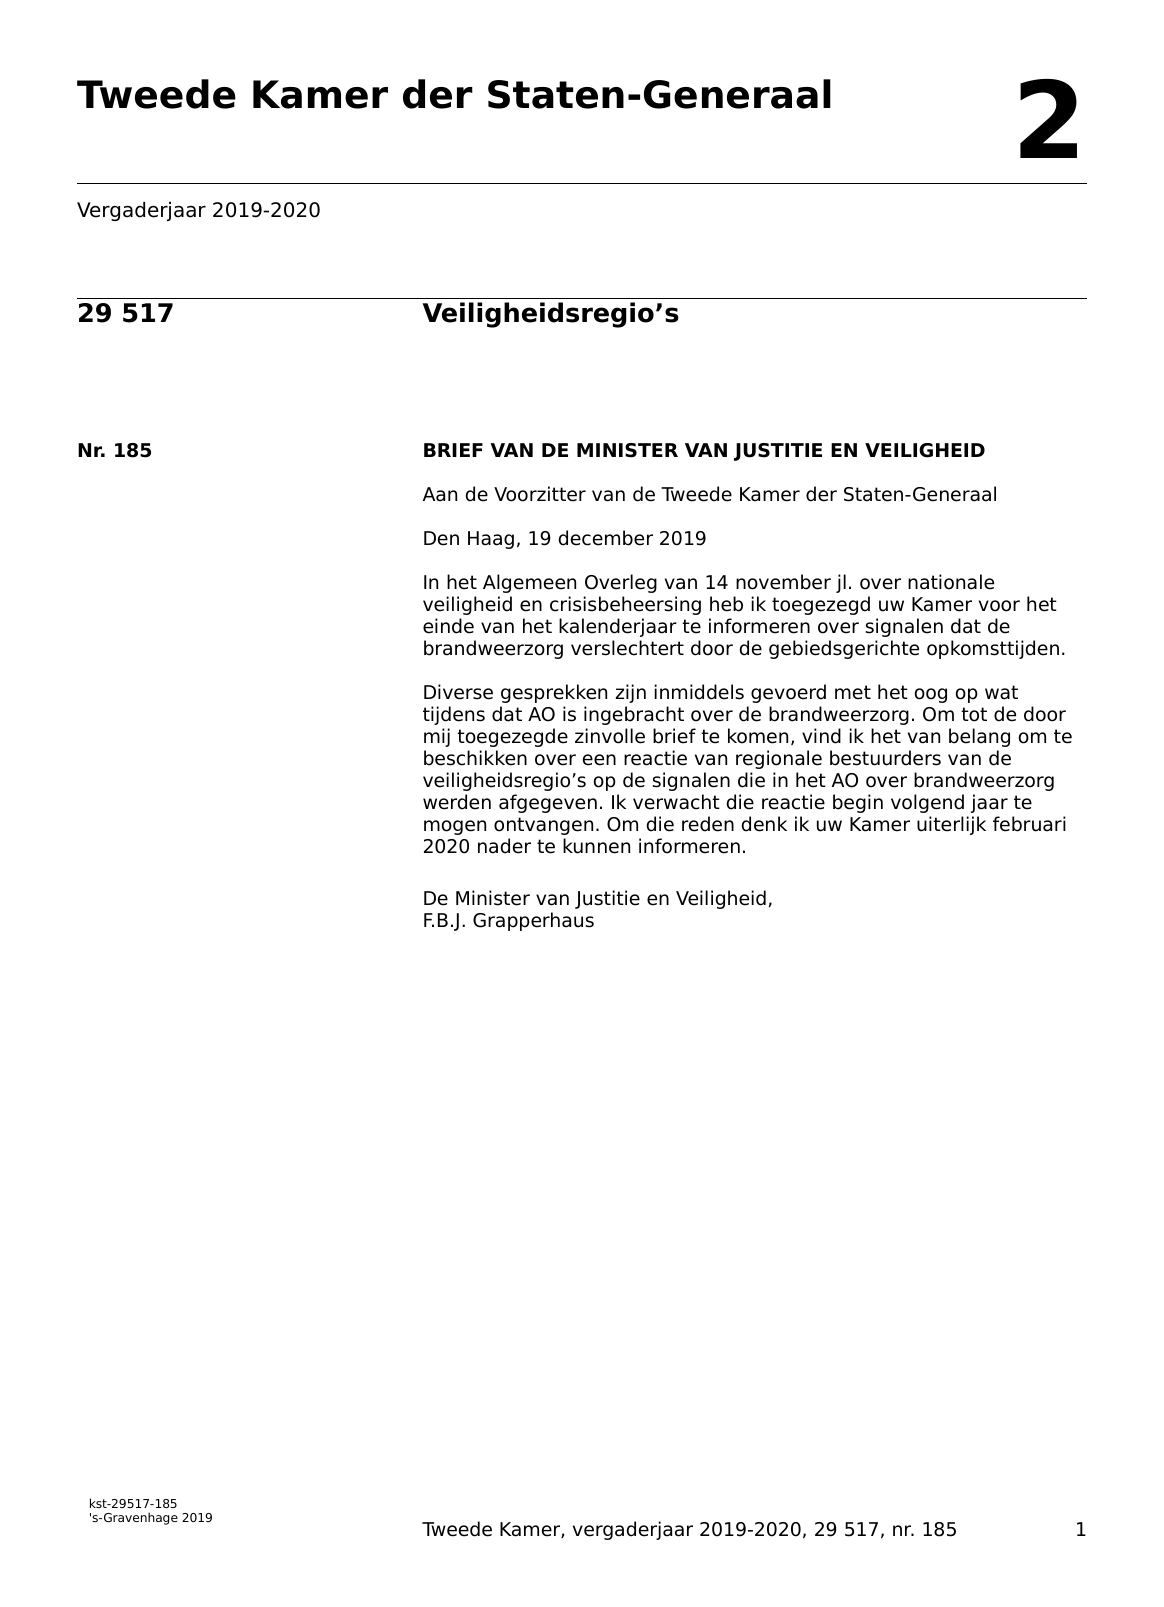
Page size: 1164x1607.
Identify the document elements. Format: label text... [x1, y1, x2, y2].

text De Minister van Justitie en Veiligheid, F.B.J. Grapperhaus [422, 888, 1087, 932]
table_header Tweede Kamer der Staten-Generaal [77, 59, 886, 183]
subtitle 29 517 Veiligheidsregio’s [77, 299, 1087, 329]
text Den Haag, 19 december 2019 [422, 528, 1087, 550]
text Aan de Voorzitter van de Tweede Kamer der Staten-Generaal [422, 484, 1087, 506]
text kst-29517-185 [88, 1497, 323, 1511]
subtitle Nr. 185 BRIEF VAN DE MINISTER VAN JUSTITIE EN VEILIGHEID [77, 440, 1087, 462]
text Diverse gesprekken zijn inmiddels gevoerd met het oog op wat tijdens dat AO is ingebracht over de brandweerzorg. Om tot de door mij toegezegde zinvolle brief te komen, vind ik het van belang om te beschikken over een reactie van regionale bestuurders van de veiligheidsregio’s op de signalen die in het AO over brandweerzorg werden afgegeven. Ik verwacht die reactie begin volgend jaar te mogen ontvangen. Om die reden denk ik uw Kamer uiterlijk februari 2020 nader te kunnen informeren. [422, 682, 1087, 858]
table_cell Vergaderjaar 2019-2020 [77, 184, 1087, 298]
text In het Algemeen Overleg van 14 november jl. over nationale veiligheid en crisisbeheersing heb ik toegezegd uw Kamer voor het einde van het kalenderjaar te informeren over signalen dat de brandweerzorg verslechtert door de gebiedsgerichte opkomsttijden. [422, 572, 1087, 660]
text 's-Gravenhage 2019 [88, 1511, 323, 1525]
table_header 2 [886, 59, 1087, 183]
